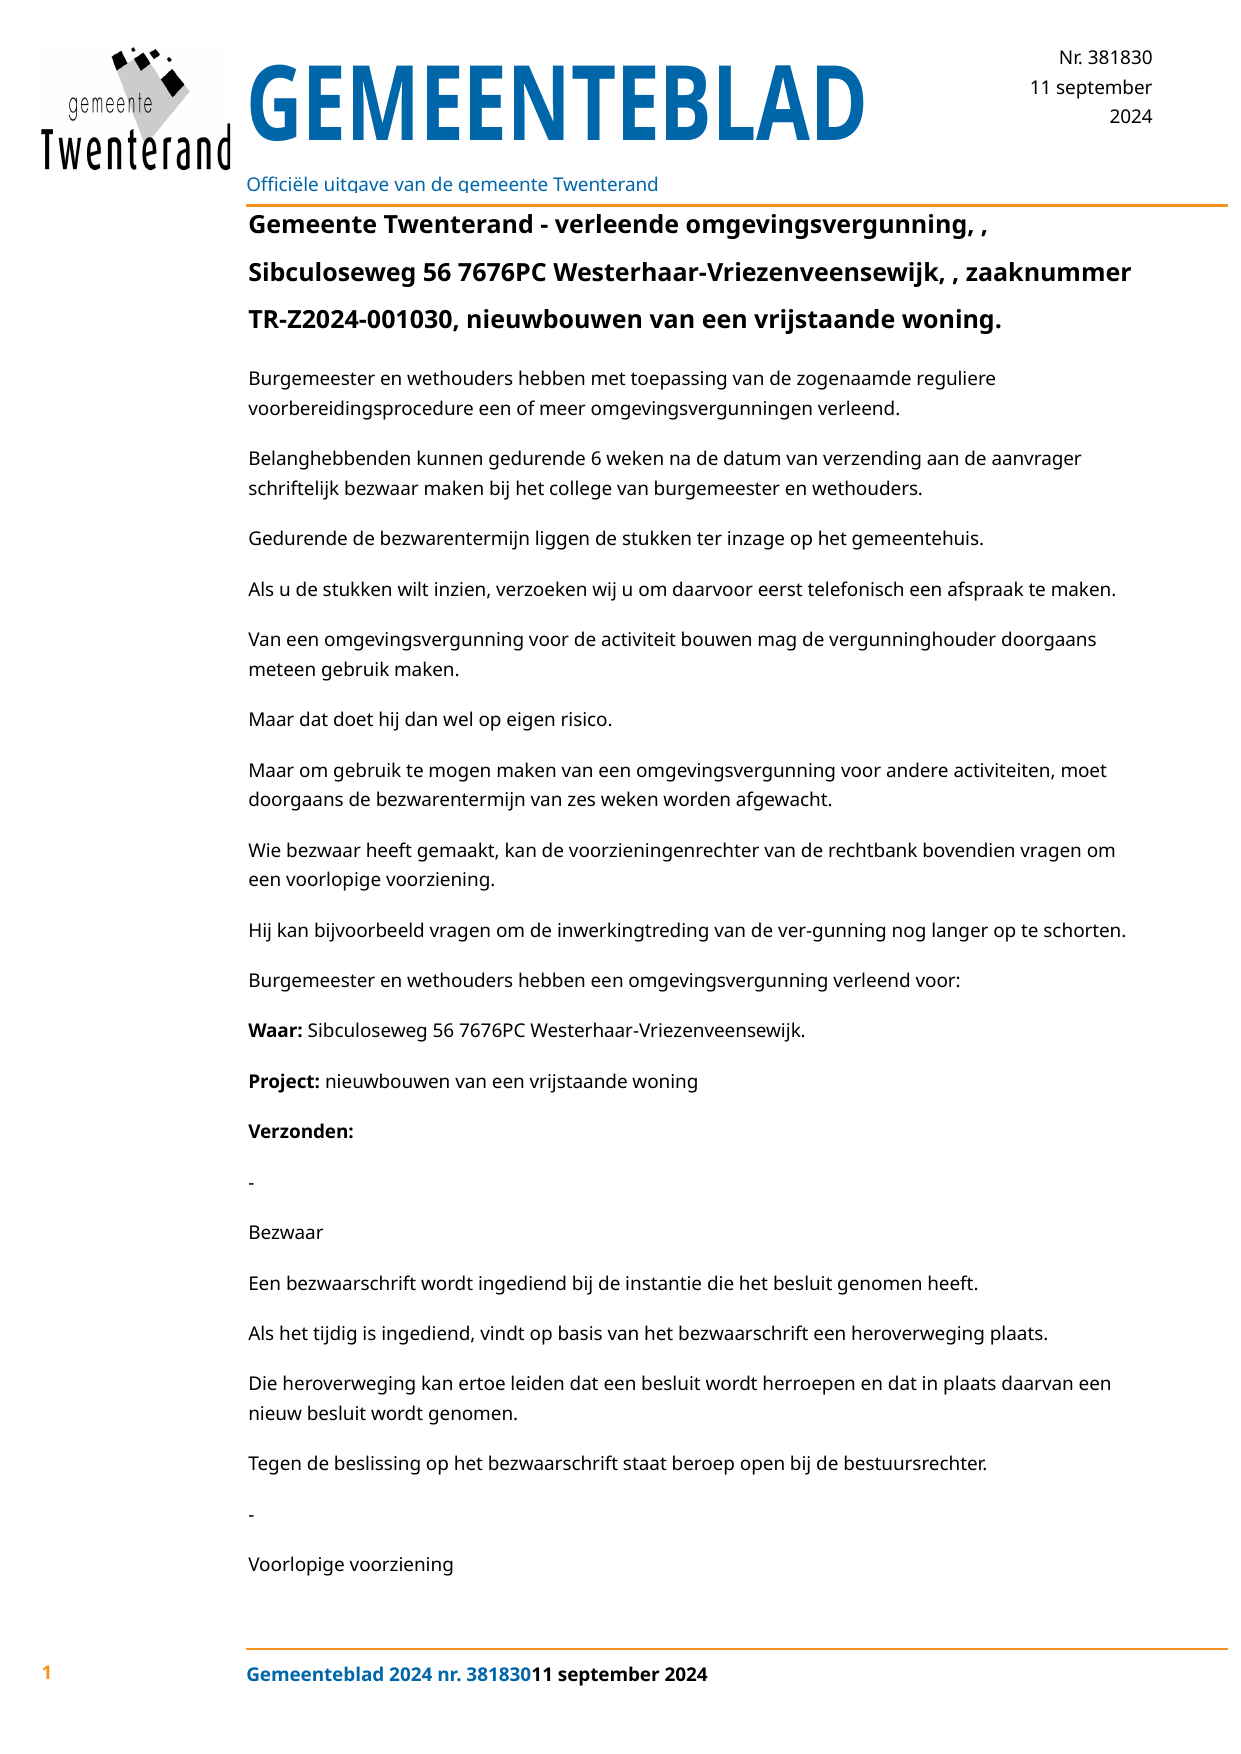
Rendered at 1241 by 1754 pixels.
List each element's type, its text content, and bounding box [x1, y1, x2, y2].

text Verzonden: [248, 1118, 1152, 1144]
picture [41, 47, 231, 172]
text Als het tijdig is ingediend, vindt op basis van het bezwaarschrift een heroverweging plaats. [248, 1320, 1152, 1346]
text Bezwaar [248, 1219, 1152, 1245]
text Als u de stukken wilt inzien, verzoeken wij u om daarvoor eerst telefonisch een afspraak te maken. [248, 576, 1152, 602]
text Gemeente Twenterand - verleende omgevingsvergunning, , Sibculoseweg 56 7676PC Westerhaar-Vriezenveensewijk, , zaaknummer TR-Z2024-001030, nieuwbouwen van een vrijstaande woning. [248, 207, 1152, 336]
text Burgemeester en wethouders hebben met toepassing van de zogenaamde reguliere voorbereidingsprocedure een of meer omgevingsvergunningen verleend. [248, 366, 1152, 421]
text Een bezwaarschrift wordt ingediend bij de instantie die het besluit genomen heeft. [248, 1270, 1152, 1295]
text Voorlopige voorziening [248, 1551, 1152, 1577]
text Wie bezwaar heeft gemaakt, kan de voorzieningenrechter van de rechtbank bovendien vragen om een voorlopige voorziening. [248, 837, 1152, 892]
text Belanghebbenden kunnen gedurende 6 weken na de datum van verzending aan de aanvrager schriftelijk bezwaar maken bij het college van burgemeester en wethouders. [248, 446, 1152, 501]
text Waar: Sibculoseweg 56 7676PC Westerhaar-Vriezenveensewijk. [248, 1018, 1152, 1043]
text Gedurende de bezwarentermijn liggen de stukken ter inzage op het gemeentehuis. [248, 526, 1152, 551]
text Project: nieuwbouwen van een vrijstaande woning [248, 1068, 1152, 1094]
text - [248, 1501, 1152, 1527]
text Van een omgevingsvergunning voor de activiteit bouwen mag de vergunninghouder doorgaans meteen gebruik maken. [248, 626, 1152, 682]
text - [248, 1169, 1152, 1194]
text Maar dat doet hij dan wel op eigen risico. [248, 706, 1152, 732]
text Maar om gebruik te mogen maken van een omgevingsvergunning voor andere activiteiten, moet doorgaans de bezwarentermijn van zes weken worden afgewacht. [248, 757, 1152, 812]
text Die heroverweging kan ertoe leiden dat een besluit wordt herroepen en dat in plaats daarvan een nieuw besluit wordt genomen. [248, 1371, 1152, 1426]
text Hij kan bijvoorbeeld vragen om de inwerkingtreding van de ver-gunning nog langer op te schorten. [248, 917, 1152, 942]
text Burgemeester en wethouders hebben een omgevingsvergunning verleend voor: [248, 967, 1152, 993]
text Tegen de beslissing op het bezwaarschrift staat beroep open bij de bestuursrechter. [248, 1451, 1152, 1476]
